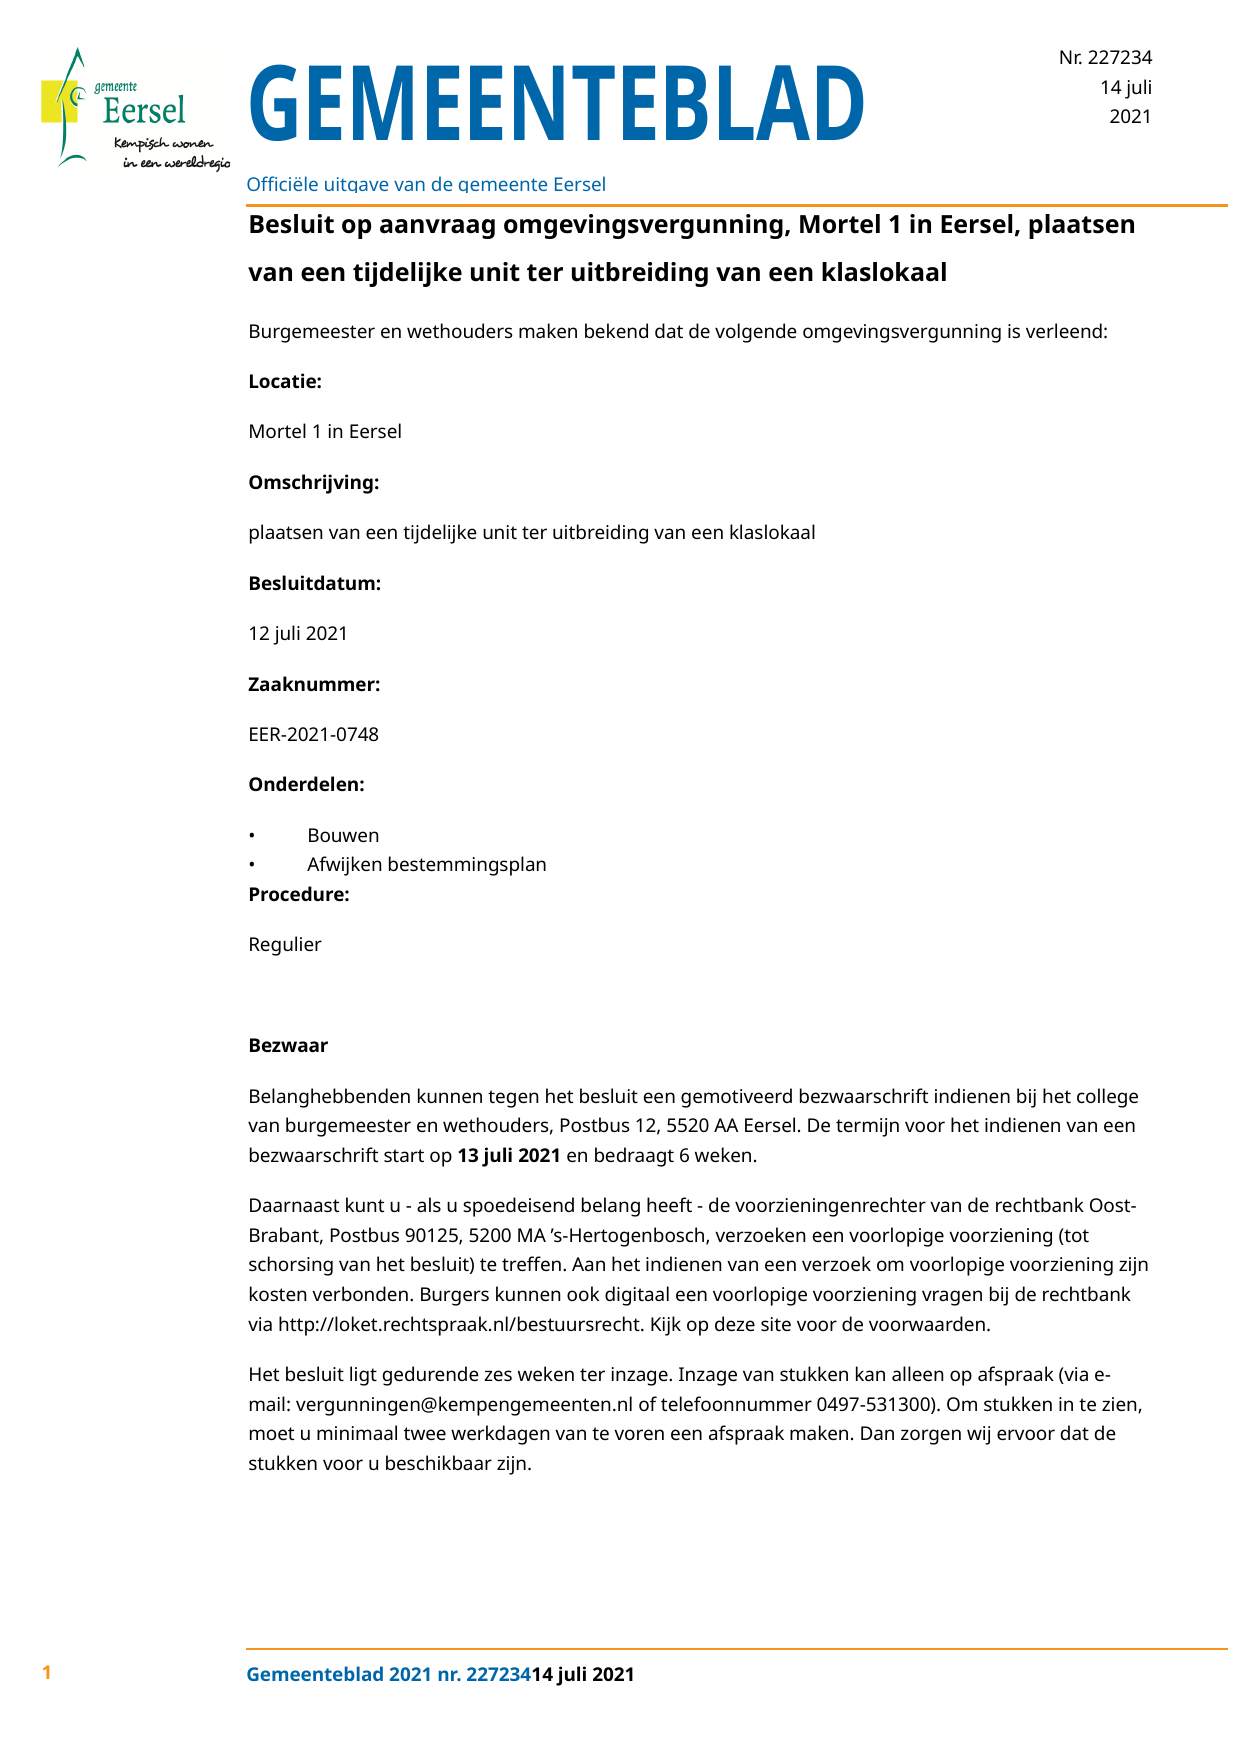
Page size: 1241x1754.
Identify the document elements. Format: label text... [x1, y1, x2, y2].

list Bouwen [248, 822, 1152, 848]
text Zaaknummer: [248, 671, 1152, 697]
text plaatsen van een tijdelijke unit ter uitbreiding van een klaslokaal [248, 519, 1152, 545]
text Procedure: [248, 881, 1152, 907]
text Omschrijving: [248, 469, 1152, 495]
text EER-2021-0748 [248, 721, 1152, 747]
text Burgemeester en wethouders maken bekend dat de volgende omgevingsvergunning is verleend: [248, 318, 1152, 344]
text Regulier [248, 932, 1152, 957]
text Daarnaast kunt u - als u spoedeisend belang heeft - de voorzieningenrechter van de rechtbank Oost-Brabant, Postbus 90125, 5200 MA ’s-Hertogenbosch, verzoeken een voorlopige voorziening (tot schorsing van het besluit) te treffen. Aan het indienen van een verzoek om voorlopige voorziening zijn kosten verbonden. Burgers kunnen ook digitaal een voorlopige voorziening vragen bij de rechtbank via http://loket.rechtspraak.nl/bestuursrecht. Kijk op deze site voor de voorwaarden. [248, 1192, 1152, 1337]
text Locatie: [248, 368, 1152, 394]
text Besluit op aanvraag omgevingsvergunning, Mortel 1 in Eersel, plaatsen van een tijdelijke unit ter uitbreiding van een klaslokaal [248, 207, 1152, 288]
list Afwijken bestemmingsplan [248, 852, 1152, 877]
text Bezwaar [248, 1032, 1152, 1058]
text Het besluit ligt gedurende zes weken ter inzage. Inzage van stukken kan alleen op afspraak (via e-mail: vergunningen@kempengemeenten.nl of telefoonnummer 0497-531300). Om stukken in te zien, moet u minimaal twee werkdagen van te voren een afspraak maken. Dan zorgen wij ervoor dat de stukken voor u beschikbaar zijn. [248, 1361, 1152, 1476]
text Mortel 1 in Eersel [248, 419, 1152, 444]
text Belanghebbenden kunnen tegen het besluit een gemotiveerd bezwaarschrift indienen bij het college van burgemeester en wethouders, Postbus 12, 5520 AA Eersel. De termijn voor het indienen van een bezwaarschrift start op 13 juli 2021 en bedraagt 6 weken. [248, 1083, 1152, 1168]
text Onderdelen: [248, 772, 1152, 797]
picture [41, 47, 231, 172]
text 12 juli 2021 [248, 620, 1152, 646]
text Besluitdatum: [248, 570, 1152, 596]
